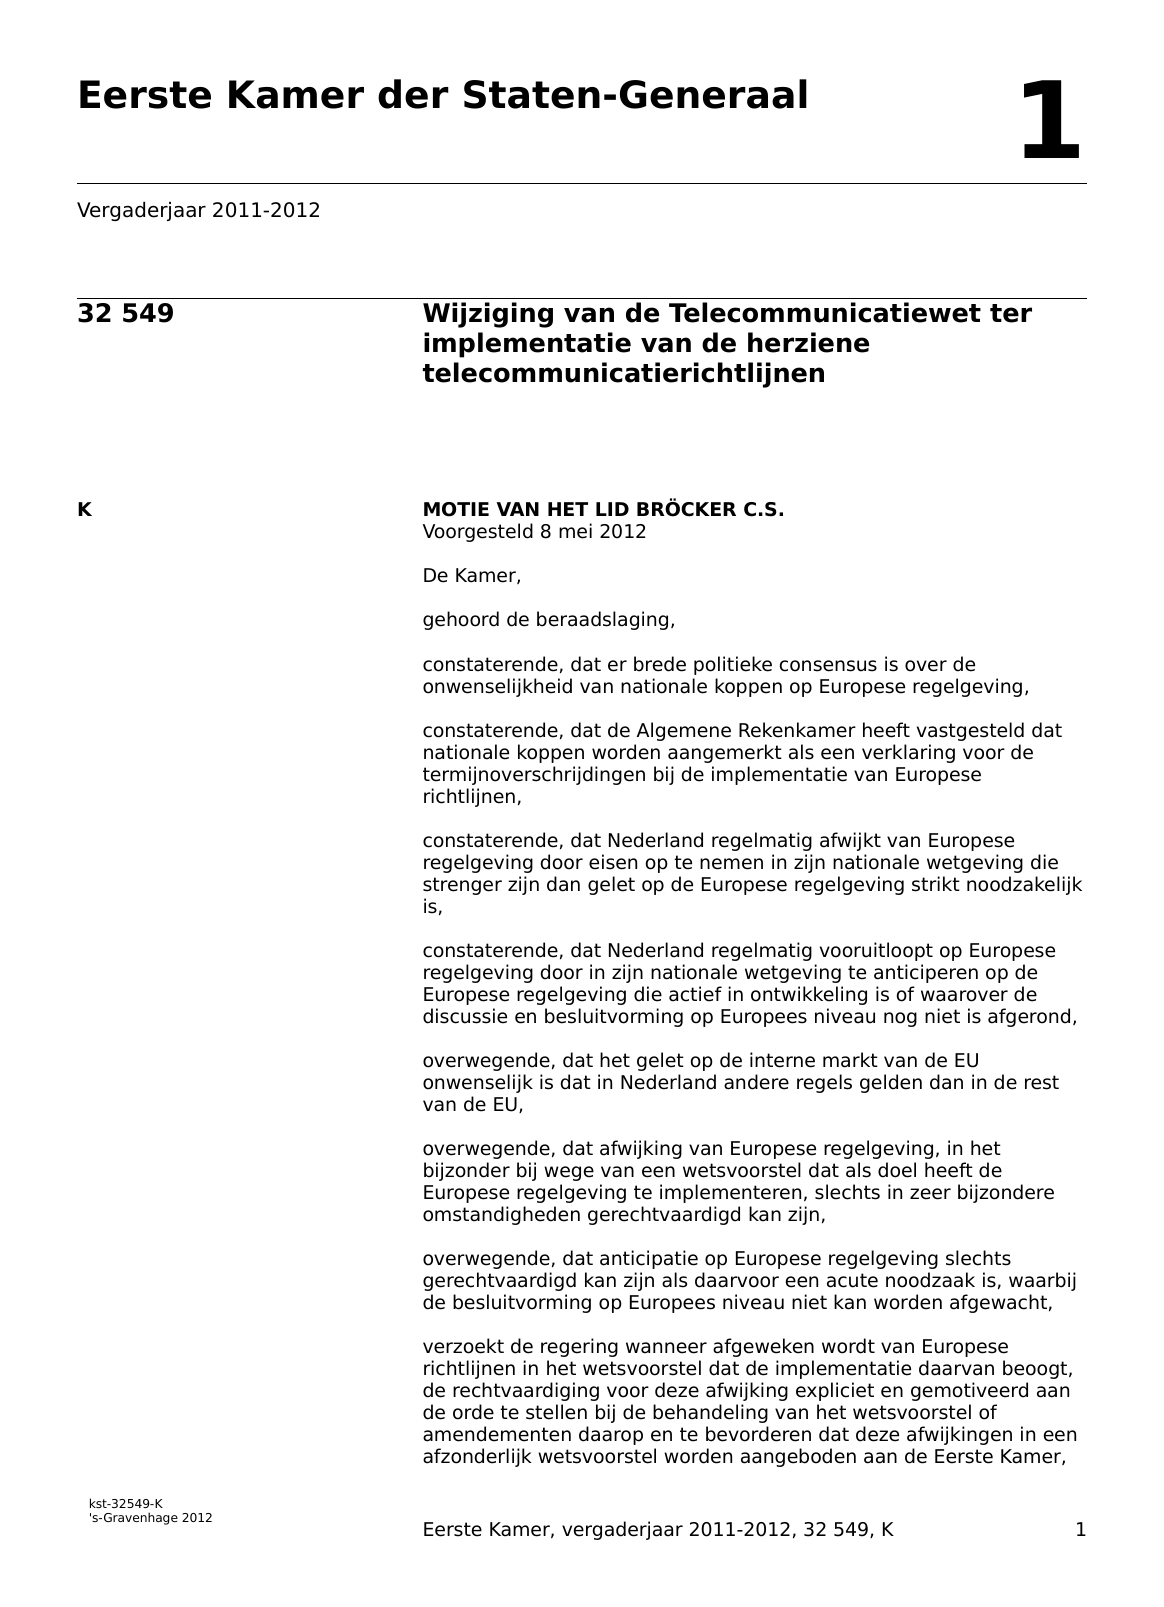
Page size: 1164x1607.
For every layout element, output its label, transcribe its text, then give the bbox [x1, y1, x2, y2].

text overwegende, dat het gelet op de interne markt van de EU onwenselijk is dat in Nederland andere regels gelden dan in de rest van de EU, [422, 1050, 1087, 1116]
text overwegende, dat anticipatie op Europese regelgeving slechts gerechtvaardigd kan zijn als daarvoor een acute noodzaak is, waarbij de besluitvorming op Europees niveau niet kan worden afgewacht, [422, 1248, 1087, 1314]
table_header 1 [886, 59, 1087, 183]
table_cell Vergaderjaar 2011-2012 [77, 184, 1087, 298]
text verzoekt de regering wanneer afgeweken wordt van Europese richtlijnen in het wetsvoorstel dat de implementatie daarvan beoogt, de rechtvaardiging voor deze afwijking expliciet en gemotiveerd aan de orde te stellen bij de behandeling van het wetsvoorstel of amendementen daarop en te bevorderen dat deze afwijkingen in een afzonderlijk wetsvoorstel worden aangeboden aan de Eerste Kamer, [422, 1336, 1087, 1468]
table_header Eerste Kamer der Staten-Generaal [77, 59, 886, 183]
text constaterende, dat de Algemene Rekenkamer heeft vastgesteld dat nationale koppen worden aangemerkt als een verklaring voor de termijnoverschrijdingen bij de implementatie van Europese richtlijnen, [422, 720, 1087, 808]
text De Kamer, [422, 565, 1087, 587]
text overwegende, dat afwijking van Europese regelgeving, in het bijzonder bij wege van een wetsvoorstel dat als doel heeft de Europese regelgeving te implementeren, slechts in zeer bijzondere omstandigheden gerechtvaardigd kan zijn, [422, 1138, 1087, 1226]
text constaterende, dat Nederland regelmatig afwijkt van Europese regelgeving door eisen op te nemen in zijn nationale wetgeving die strenger zijn dan gelet op de Europese regelgeving strikt noodzakelijk is, [422, 830, 1087, 918]
text constaterende, dat Nederland regelmatig vooruitloopt op Europese regelgeving door in zijn nationale wetgeving te anticiperen op de Europese regelgeving die actief in ontwikkeling is of waarover de discussie en besluitvorming op Europees niveau nog niet is afgerond, [422, 940, 1087, 1028]
text kst-32549-K [88, 1497, 323, 1511]
text 's-Gravenhage 2012 [88, 1511, 323, 1525]
subtitle 32 549 Wijziging van de Telecommunicatiewet ter implementatie van de herziene telecommunicatierichtlijnen [77, 299, 1087, 388]
subtitle K MOTIE VAN HET LID BRÖCKER C.S. [77, 499, 1087, 521]
text gehoord de beraadslaging, [422, 609, 1087, 631]
text constaterende, dat er brede politieke consensus is over de onwenselijkheid van nationale koppen op Europese regelgeving, [422, 653, 1087, 697]
text Voorgesteld 8 mei 2012 [422, 521, 1087, 543]
